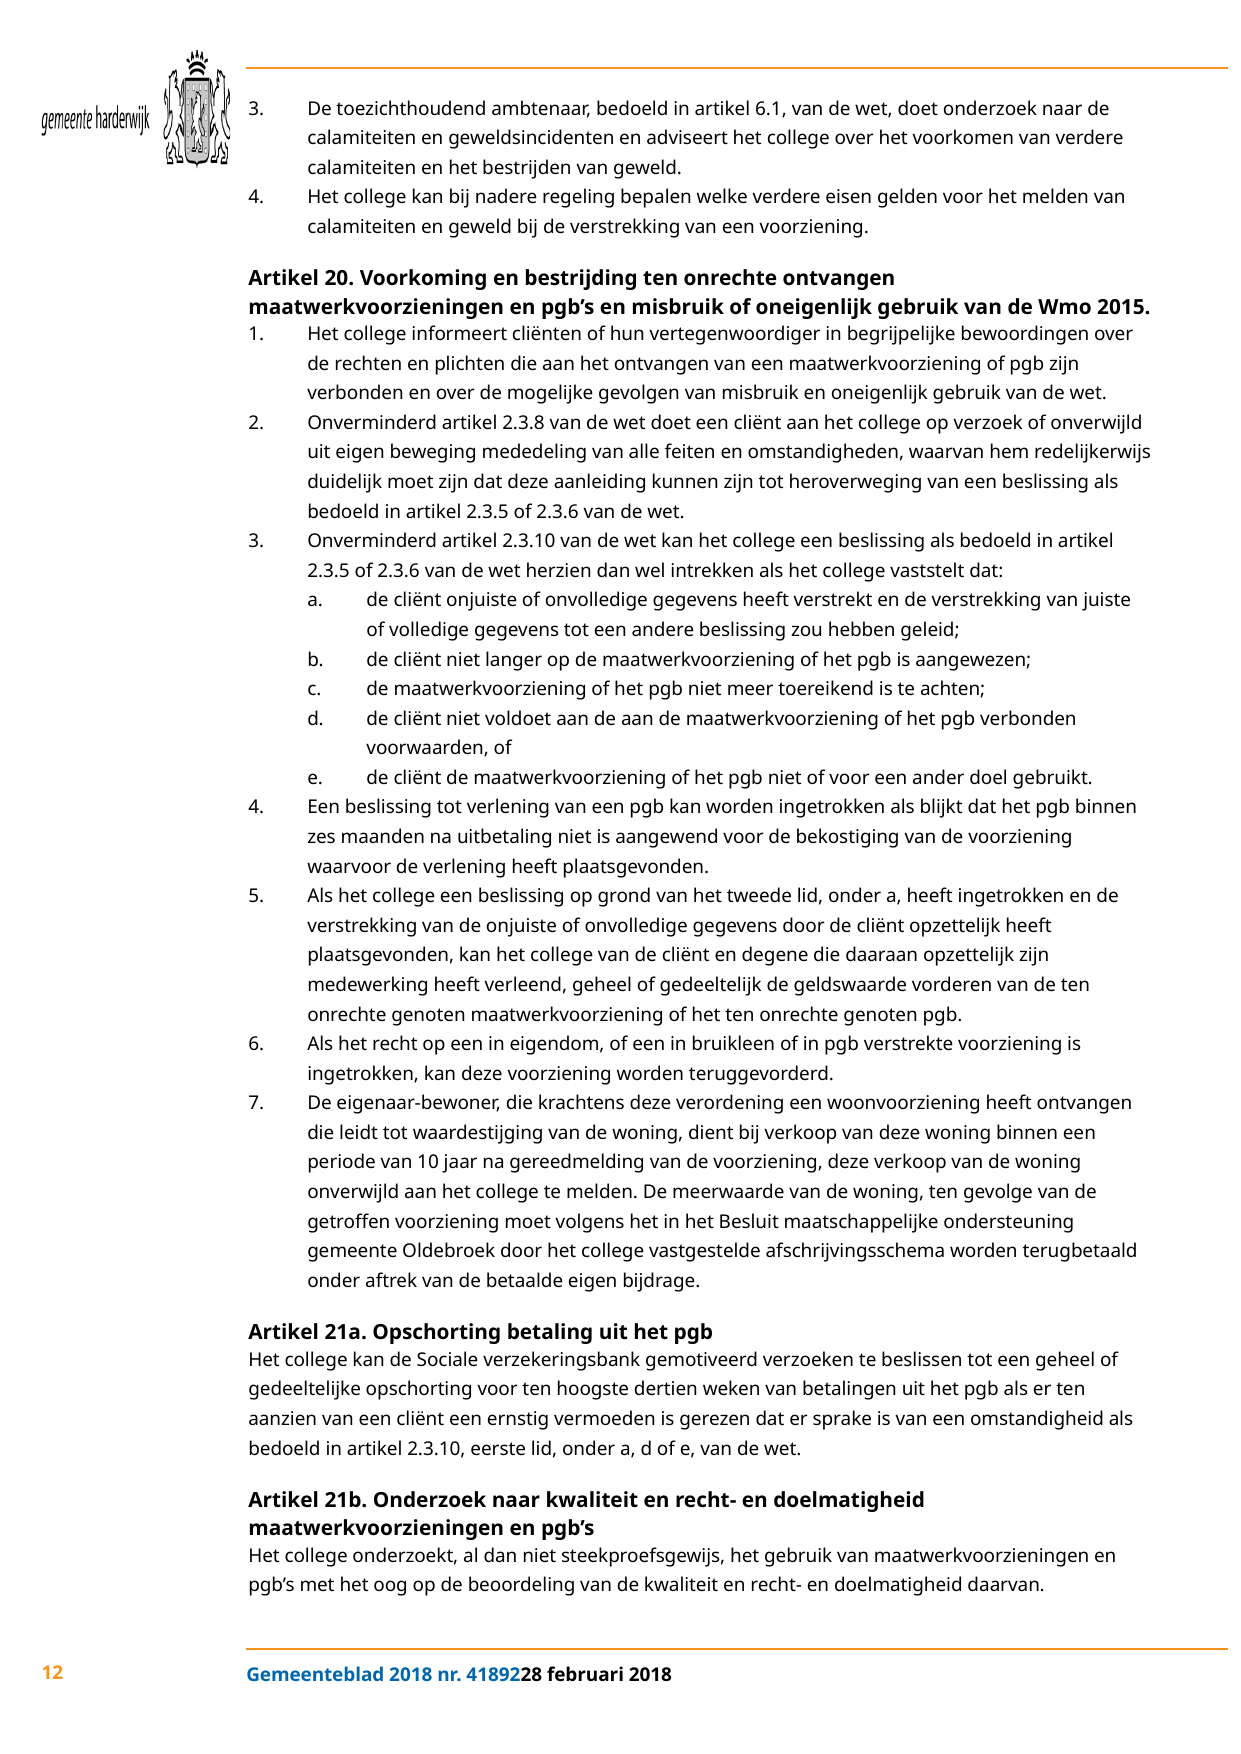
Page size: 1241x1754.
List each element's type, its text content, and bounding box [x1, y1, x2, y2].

list Een beslissing tot verlening van een pgb kan worden ingetrokken als blijkt dat het pgb binnen zes maanden na uitbetaling niet is aangewend voor de bekostiging van de voorziening waarvoor de verlening heeft plaatsgevonden. [248, 794, 1152, 879]
list de cliënt de maatwerkvoorziening of het pgb niet of voor een ander doel gebruikt. [307, 764, 1152, 790]
text Het college kan de Sociale verzekeringsbank gemotiveerd verzoeken te beslissen tot een geheel of gedeeltelijke opschorting voor ten hoogste dertien weken van betalingen uit het pgb als er ten aanzien van een cliënt een ernstig vermoeden is gerezen dat er sprake is van een omstandigheid als bedoeld in artikel 2.3.10, eerste lid, onder a, d of e, van de wet. [248, 1346, 1152, 1460]
list Onverminderd artikel 2.3.8 van de wet doet een cliënt aan het college op verzoek of onverwijld uit eigen beweging mededeling van alle feiten en omstandigheden, waarvan hem redelijkerwijs duidelijk moet zijn dat deze aanleiding kunnen zijn tot heroverweging van een beslissing als bedoeld in artikel 2.3.5 of 2.3.6 van de wet. [248, 409, 1152, 524]
list de cliënt onjuiste of onvolledige gegevens heeft verstrekt en de verstrekking van juiste of volledige gegevens tot een andere beslissing zou hebben geleid; [307, 587, 1152, 642]
list de cliënt niet voldoet aan de aan de maatwerkvoorziening of het pgb verbonden voorwaarden, of [307, 705, 1152, 760]
text Artikel 20. Voorkoming en bestrijding ten onrechte ontvangen maatwerkvoorzieningen en pgb’s en misbruik of oneigenlijk gebruik van de Wmo 2015. [248, 263, 1152, 320]
text Artikel 21b. Onderzoek naar kwaliteit en recht- en doelmatigheid maatwerkvoorzieningen en pgb’s [248, 1485, 1152, 1542]
list Als het college een beslissing op grond van het tweede lid, onder a, heeft ingetrokken en de verstrekking van de onjuiste of onvolledige gegevens door de cliënt opzettelijk heeft plaatsgevonden, kan het college van de cliënt en degene die daaraan opzettelijk zijn medewerking heeft verleend, geheel of gedeeltelijk de geldswaarde vorderen van de ten onrechte genoten maatwerkvoorziening of het ten onrechte genoten pgb. [248, 882, 1152, 1027]
list Het college kan bij nadere regeling bepalen welke verdere eisen gelden voor het melden van calamiteiten en geweld bij de verstrekking van een voorziening. [248, 183, 1152, 239]
text Artikel 21a. Opschorting betaling uit het pgb [248, 1317, 1152, 1346]
list de cliënt niet langer op de maatwerkvoorziening of het pgb is aangewezen; [307, 646, 1152, 672]
list Onverminderd artikel 2.3.10 van de wet kan het college een beslissing als bedoeld in artikel 2.3.5 of 2.3.6 van de wet herzien dan wel intrekken als het college vaststelt dat: [248, 527, 1152, 583]
list De toezichthoudend ambtenaar, bedoeld in artikel 6.1, van de wet, doet onderzoek naar de calamiteiten en geweldsincidenten en adviseert het college over het voorkomen van verdere calamiteiten en het bestrijden van geweld. [248, 95, 1152, 180]
list Het college informeert cliënten of hun vertegenwoordiger in begrijpelijke bewoordingen over de rechten en plichten die aan het ontvangen van een maatwerkvoorziening of pgb zijn verbonden en over de mogelijke gevolgen van misbruik en oneigenlijk gebruik van de wet. [248, 320, 1152, 405]
list Als het recht op een in eigendom, of een in bruikleen of in pgb verstrekte voorziening is ingetrokken, kan deze voorziening worden teruggevorderd. [248, 1030, 1152, 1086]
list de maatwerkvoorziening of het pgb niet meer toereikend is te achten; [307, 675, 1152, 701]
list De eigenaar-bewoner, die krachtens deze verordening een woonvoorziening heeft ontvangen die leidt tot waardestijging van de woning, dient bij verkoop van deze woning binnen een periode van 10 jaar na gereedmelding van de voorziening, deze verkoop van de woning onverwijld aan het college te melden. De meerwaarde van de woning, ten gevolge van de getroffen voorziening moet volgens het in het Besluit maatschappelijke ondersteuning gemeente Oldebroek door het college vastgestelde afschrijvingsschema worden terugbetaald onder aftrek van de betaalde eigen bijdrage. [248, 1089, 1152, 1293]
picture [41, 47, 231, 172]
text Het college onderzoekt, al dan niet steekproefsgewijs, het gebruik van maatwerkvoorzieningen en pgb’s met het oog op de beoordeling van de kwaliteit en recht- en doelmatigheid daarvan. [248, 1542, 1152, 1597]
